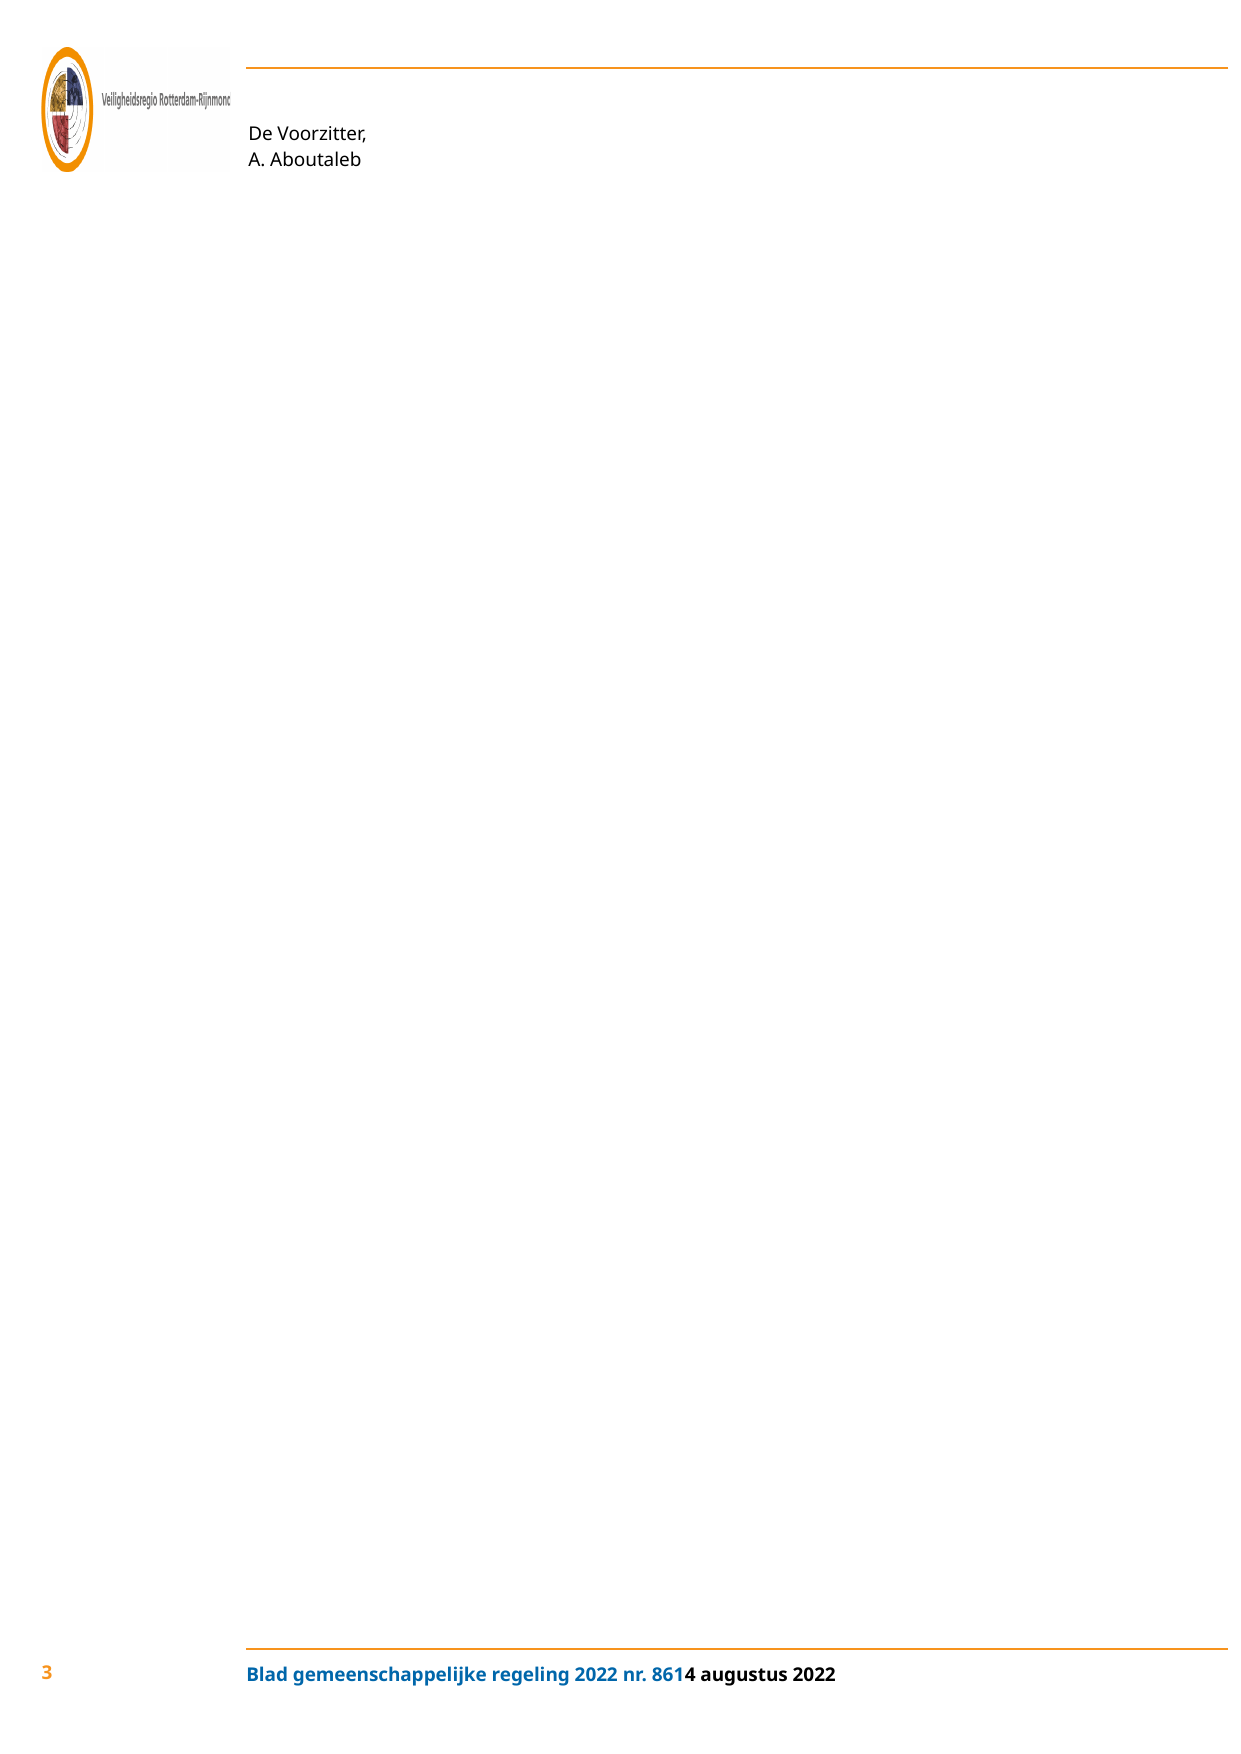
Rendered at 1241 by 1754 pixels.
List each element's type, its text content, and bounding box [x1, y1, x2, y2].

picture [41, 47, 231, 172]
text De Voorzitter, [248, 121, 1152, 146]
text A. Aboutaleb [248, 146, 1152, 172]
